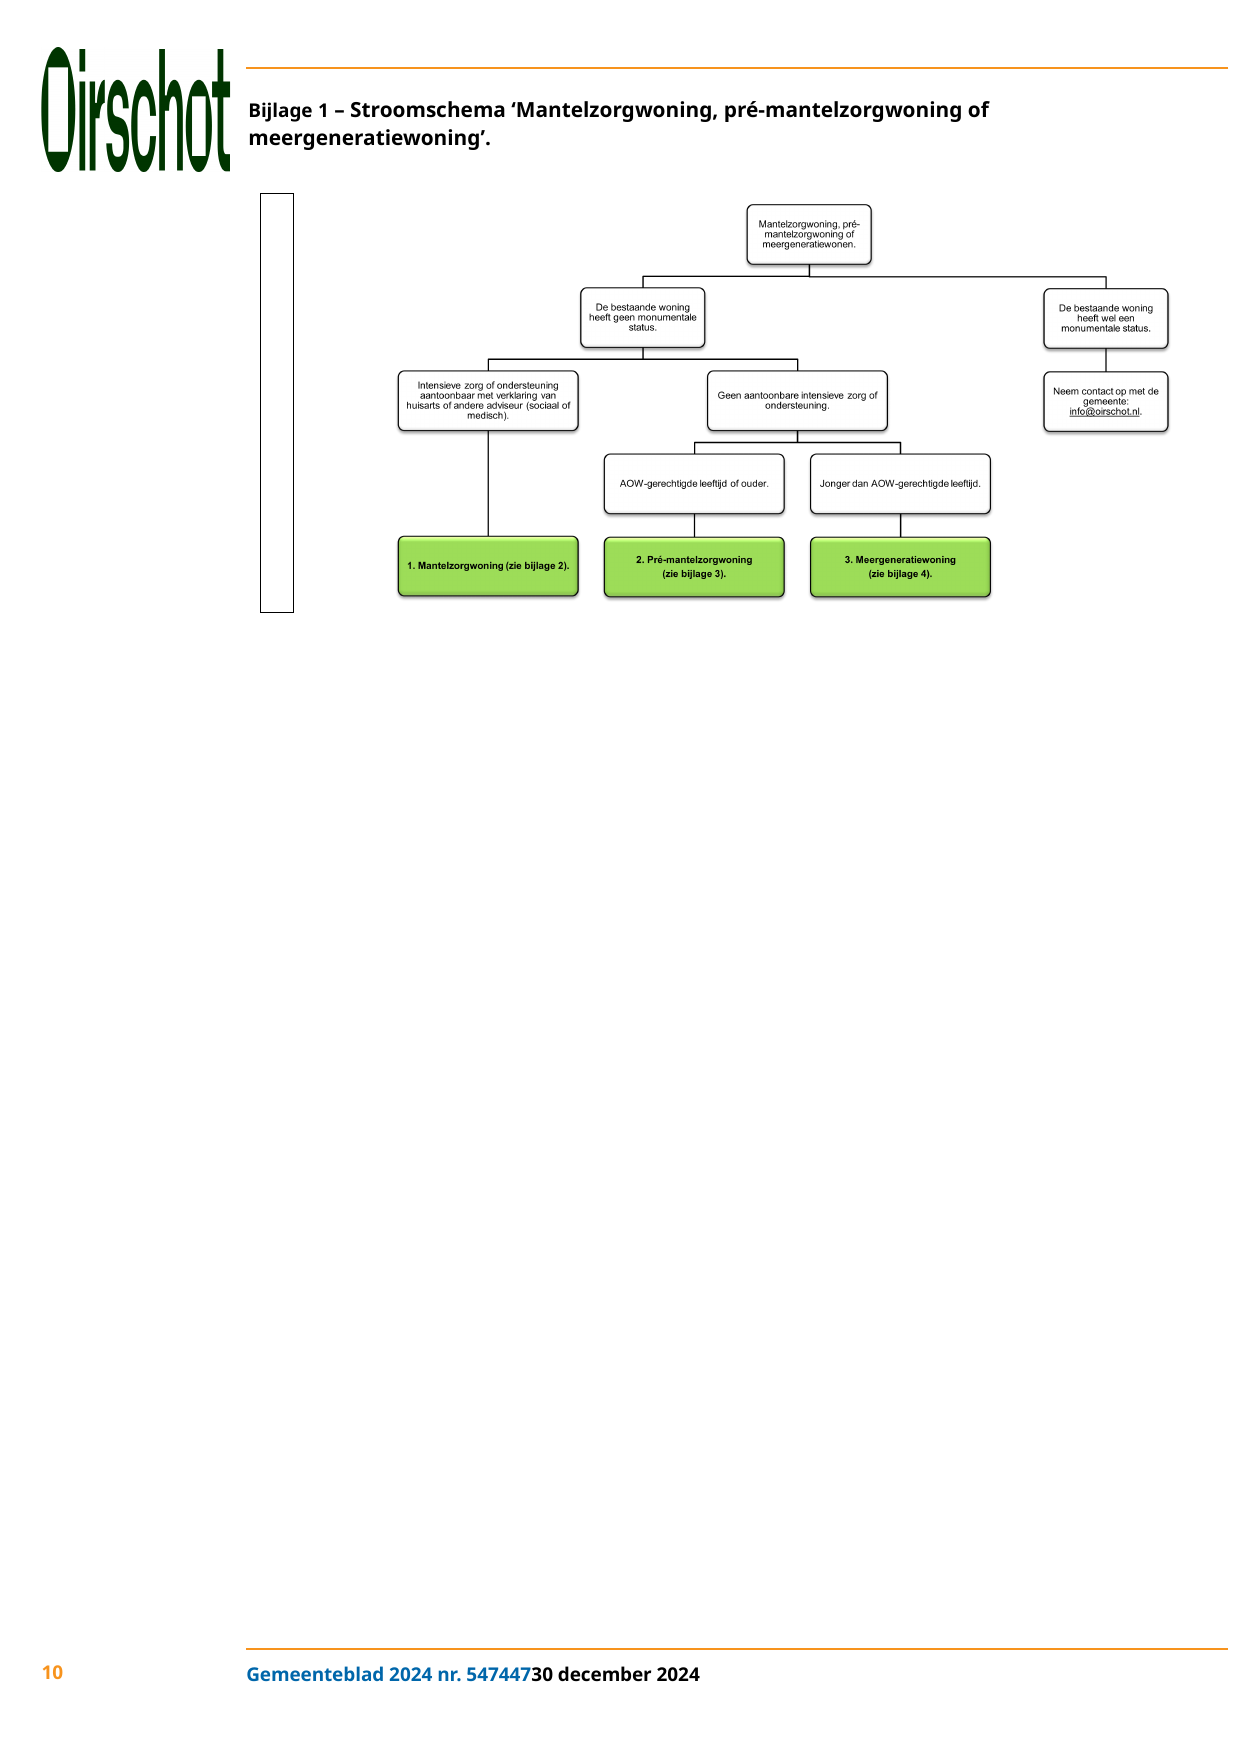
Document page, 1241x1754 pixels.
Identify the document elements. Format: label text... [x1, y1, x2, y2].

text Bijlage 1 – Stroomschema ‘Mantelzorgwoning, pré-mantelzorgwoning of meergeneratiewoning’. [248, 95, 1152, 152]
picture [268, 202, 1173, 604]
picture [41, 47, 231, 172]
